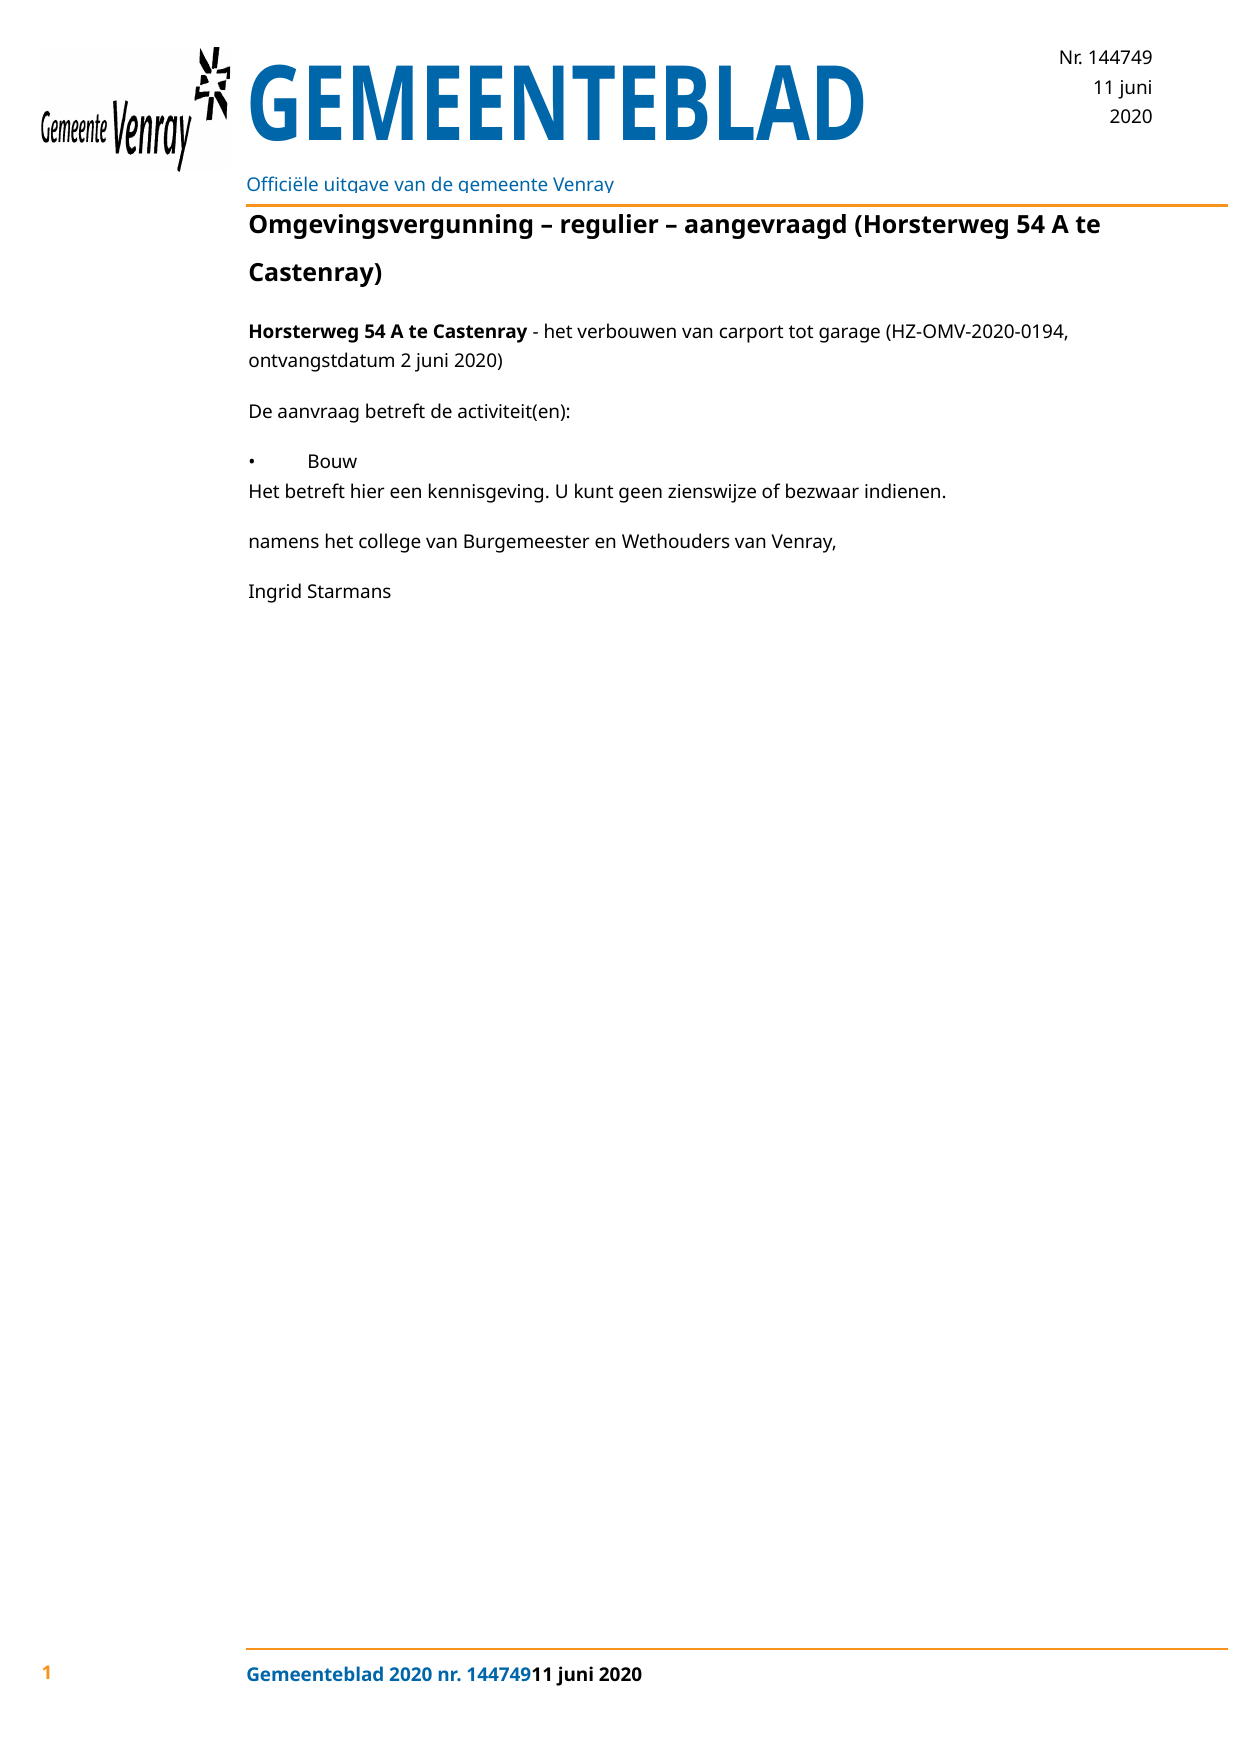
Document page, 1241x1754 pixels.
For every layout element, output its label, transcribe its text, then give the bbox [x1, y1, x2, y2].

text Ingrid Starmans [248, 579, 1152, 604]
picture [41, 47, 231, 172]
text Omgevingsvergunning – regulier – aangevraagd (Horsterweg 54 A te Castenray) [248, 207, 1152, 288]
text Horsterweg 54 A te Castenray - het verbouwen van carport tot garage (HZ-OMV-2020-0194, ontvangstdatum 2 juni 2020) [248, 318, 1152, 373]
list Bouw [248, 448, 1152, 474]
text namens het college van Burgemeester en Wethouders van Venray, [248, 528, 1152, 554]
text Het betreft hier een kennisgeving. U kunt geen zienswijze of bezwaar indienen. [248, 478, 1152, 504]
text De aanvraag betreft de activiteit(en): [248, 398, 1152, 424]
